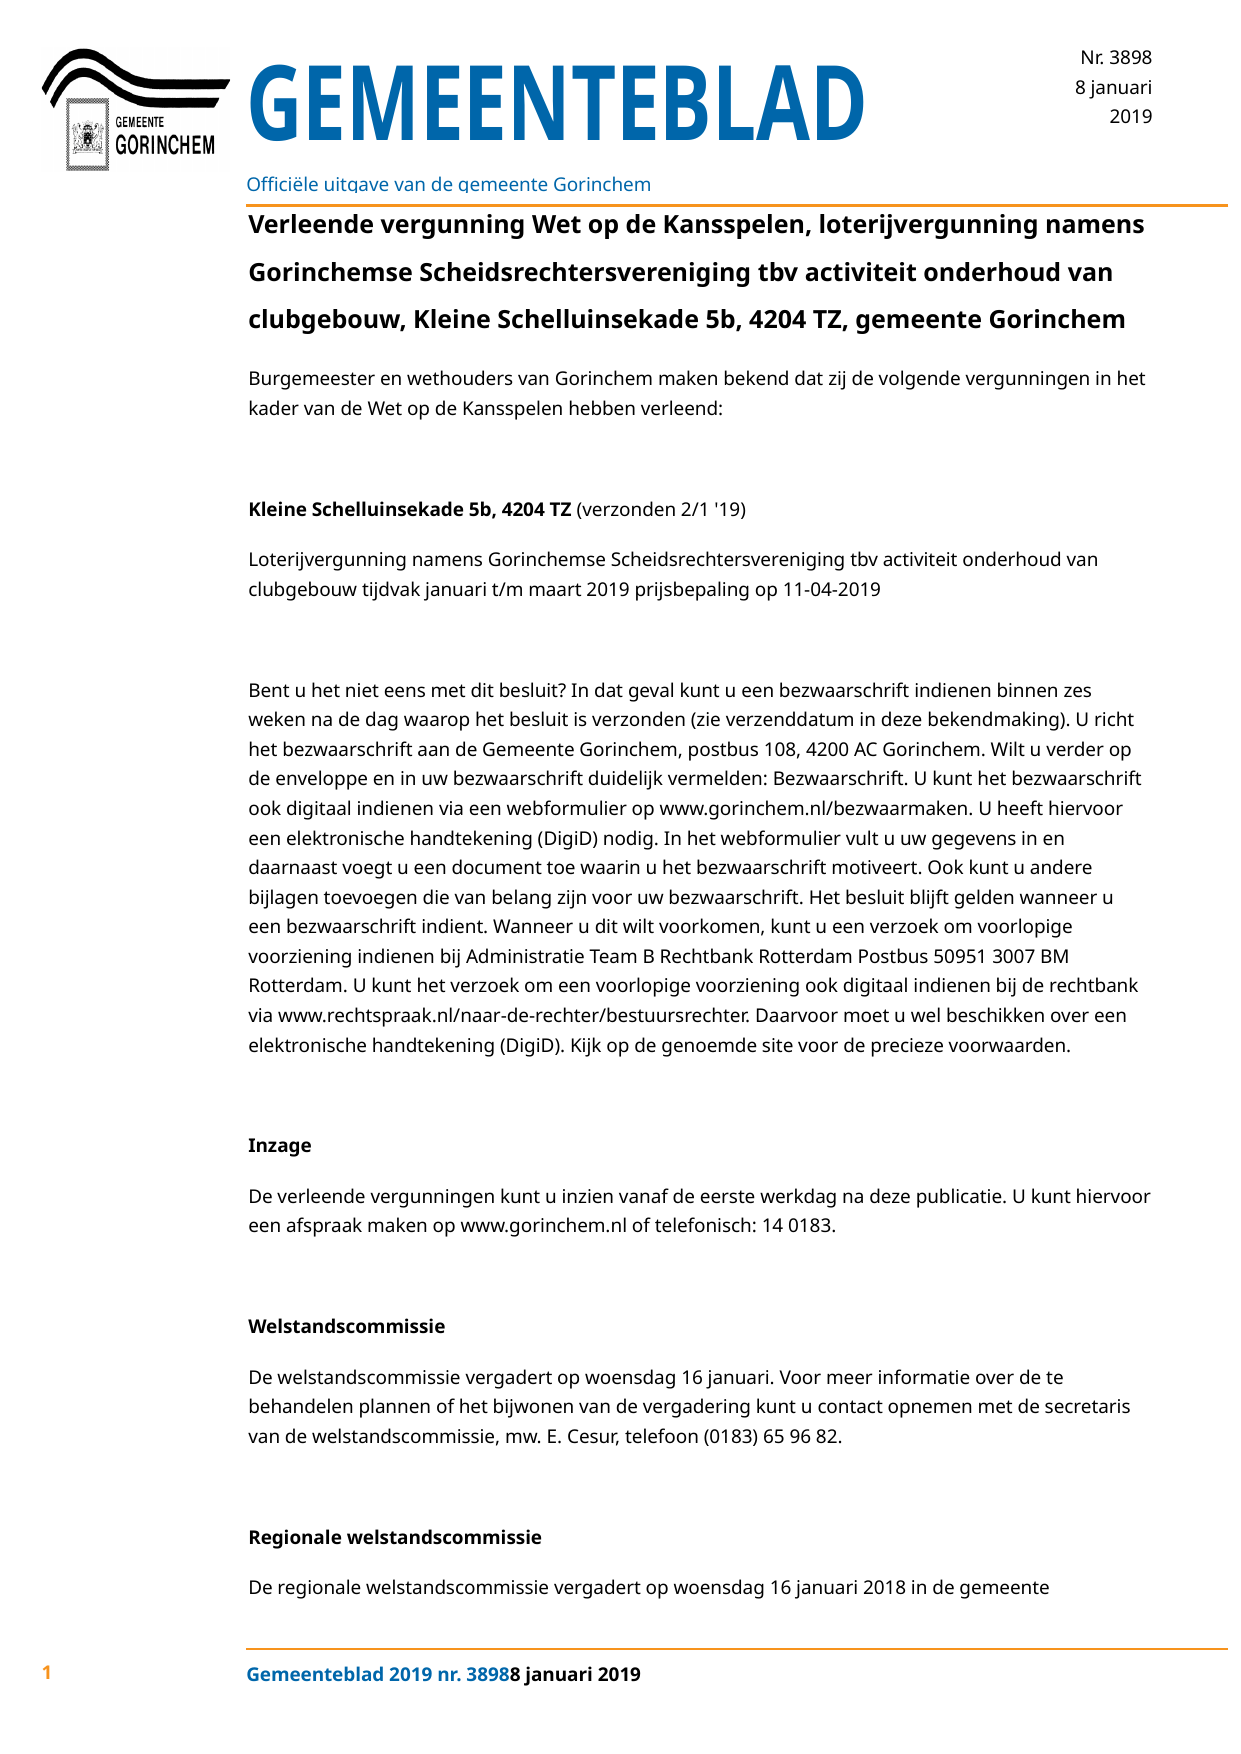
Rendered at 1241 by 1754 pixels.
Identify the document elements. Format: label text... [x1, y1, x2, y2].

text Welstandscommissie [248, 1313, 1152, 1339]
picture [41, 47, 231, 172]
text Verleende vergunning Wet op de Kansspelen, loterijvergunning namens Gorinchemse Scheidsrechtersvereniging tbv activiteit onderhoud van clubgebouw, Kleine Schelluinsekade 5b, 4204 TZ, gemeente Gorinchem [248, 207, 1152, 336]
text Loterijvergunning namens Gorinchemse Scheidsrechtersvereniging tbv activiteit onderhoud van clubgebouw tijdvak januari t/m maart 2019 prijsbepaling op 11-04-2019 [248, 546, 1152, 602]
text Bent u het niet eens met dit besluit? In dat geval kunt u een bezwaarschrift indienen binnen zes weken na de dag waarop het besluit is verzonden (zie verzenddatum in deze bekendmaking). U richt het bezwaarschrift aan de Gemeente Gorinchem, postbus 108, 4200 AC Gorinchem. Wilt u verder op de enveloppe en in uw bezwaarschrift duidelijk vermelden: Bezwaarschrift. U kunt het bezwaarschrift ook digitaal indienen via een webformulier op www.gorinchem.nl/bezwaarmaken. U heeft hiervoor een elektronische handtekening (DigiD) nodig. In het webformulier vult u uw gegevens in en daarnaast voegt u een document toe waarin u het bezwaarschrift motiveert. Ook kunt u andere bijlagen toevoegen die van belang zijn voor uw bezwaarschrift. Het besluit blijft gelden wanneer u een bezwaarschrift indient. Wanneer u dit wilt voorkomen, kunt u een verzoek om voorlopige voorziening indienen bij Administratie Team B Rechtbank Rotterdam Postbus 50951 3007 BM Rotterdam. U kunt het verzoek om een voorlopige voorziening ook digitaal indienen bij de rechtbank via www.rechtspraak.nl/naar-de-rechter/bestuursrechter. Daarvoor moet u wel beschikken over een elektronische handtekening (DigiD). Kijk op de genoemde site voor de precieze voorwaarden. [248, 677, 1152, 1057]
text De verleende vergunningen kunt u inzien vanaf de eerste werkdag na deze publicatie. U kunt hiervoor een afspraak maken op www.gorinchem.nl of telefonisch: 14 0183. [248, 1183, 1152, 1238]
text Regionale welstandscommissie [248, 1524, 1152, 1549]
text Inzage [248, 1133, 1152, 1158]
text Kleine Schelluinsekade 5b, 4204 TZ (verzonden 2/1 '19) [248, 496, 1152, 522]
text Burgemeester en wethouders van Gorinchem maken bekend dat zij de volgende vergunningen in het kader van de Wet op de Kansspelen hebben verleend: [248, 366, 1152, 421]
text De regionale welstandscommissie vergadert op woensdag 16 januari 2018 in de gemeente [248, 1574, 1152, 1600]
text De welstandscommissie vergadert op woensdag 16 januari. Voor meer informatie over de te behandelen plannen of het bijwonen van de vergadering kunt u contact opnemen met de secretaris van de welstandscommissie, mw. E. Cesur, telefoon (0183) 65 96 82. [248, 1364, 1152, 1449]
